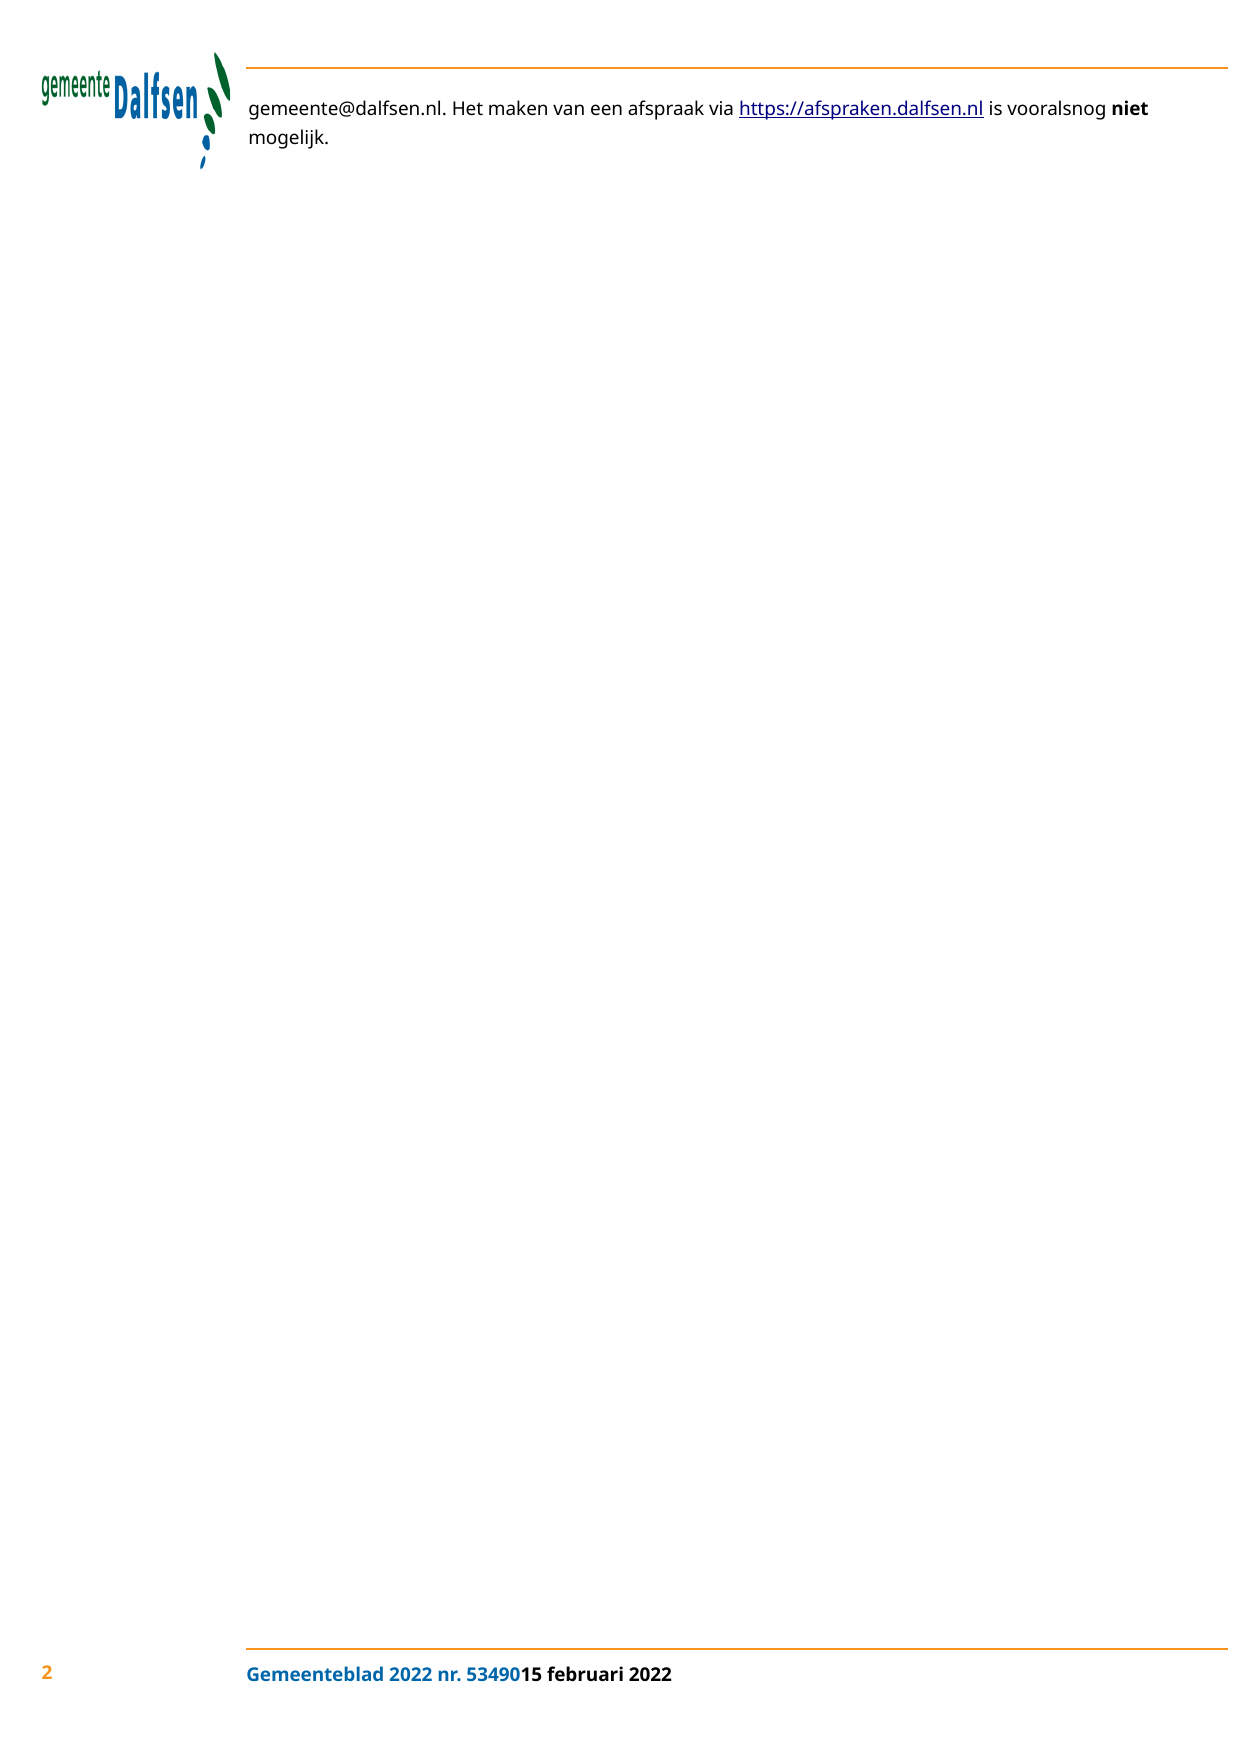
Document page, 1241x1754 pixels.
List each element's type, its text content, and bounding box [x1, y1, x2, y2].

text gemeente@dalfsen.nl. Het maken van een afspraak via https://afspraken.dalfsen.nl is vooralsnog niet mogelijk. [248, 95, 1152, 150]
picture [41, 47, 231, 172]
